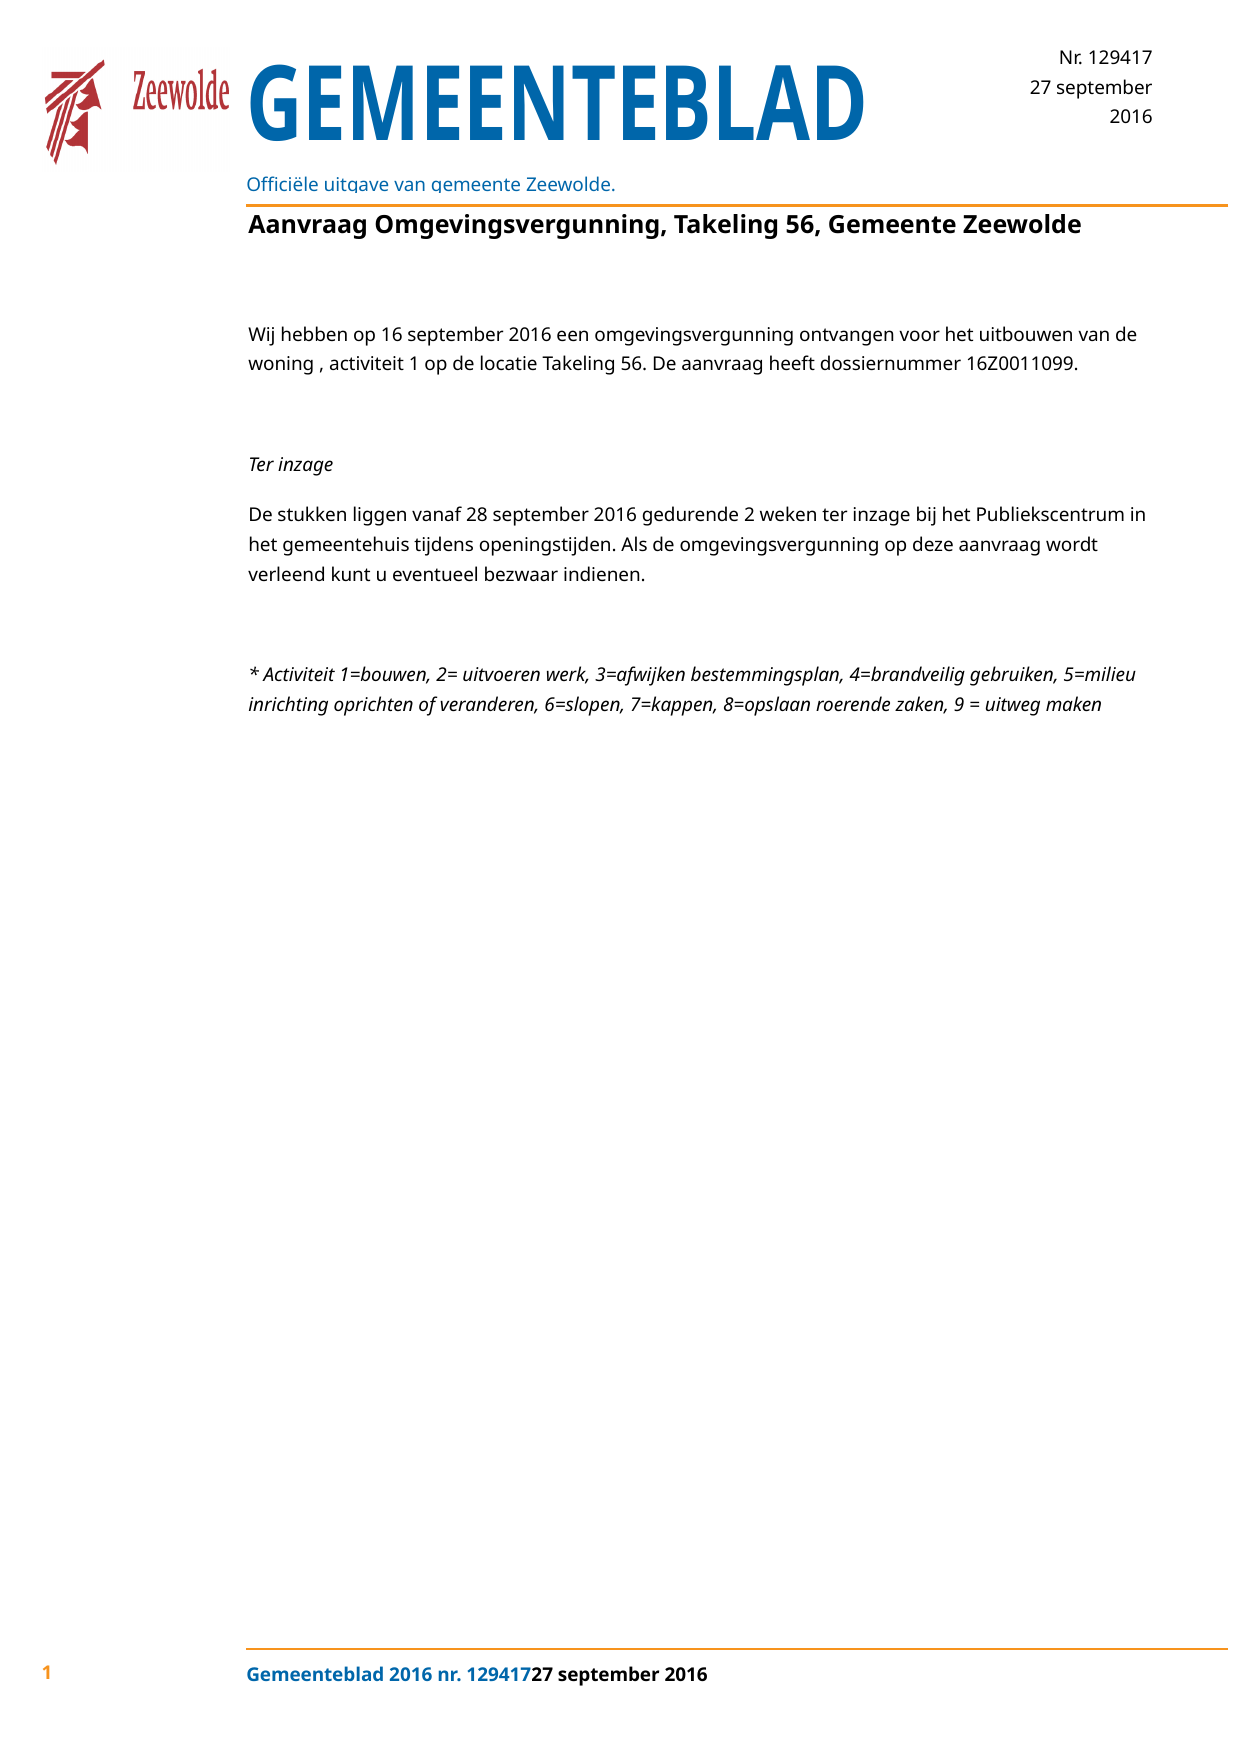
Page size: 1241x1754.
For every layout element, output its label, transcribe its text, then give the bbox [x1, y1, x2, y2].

text Aanvraag Omgevingsvergunning, Takeling 56, Gemeente Zeewolde [248, 207, 1152, 241]
text Wij hebben op 16 september 2016 een omgevingsvergunning ontvangen voor het uitbouwen van de woning , activiteit 1 op de locatie Takeling 56. De aanvraag heeft dossiernummer 16Z0011099. [248, 321, 1152, 376]
text * Activiteit 1=bouwen, 2= uitvoeren werk, 3=afwijken bestemmingsplan, 4=brandveilig gebruiken, 5=milieu inrichting oprichten of veranderen, 6=slopen, 7=kappen, 8=opslaan roerende zaken, 9 = uitweg maken [248, 662, 1152, 717]
picture [41, 47, 231, 172]
text De stukken liggen vanaf 28 september 2016 gedurende 2 weken ter inzage bij het Publiekscentrum in het gemeentehuis tijdens openingstijden. Als de omgevingsvergunning op deze aanvraag wordt verleend kunt u eventueel bezwaar indienen. [248, 502, 1152, 586]
text Ter inzage [248, 451, 1152, 477]
